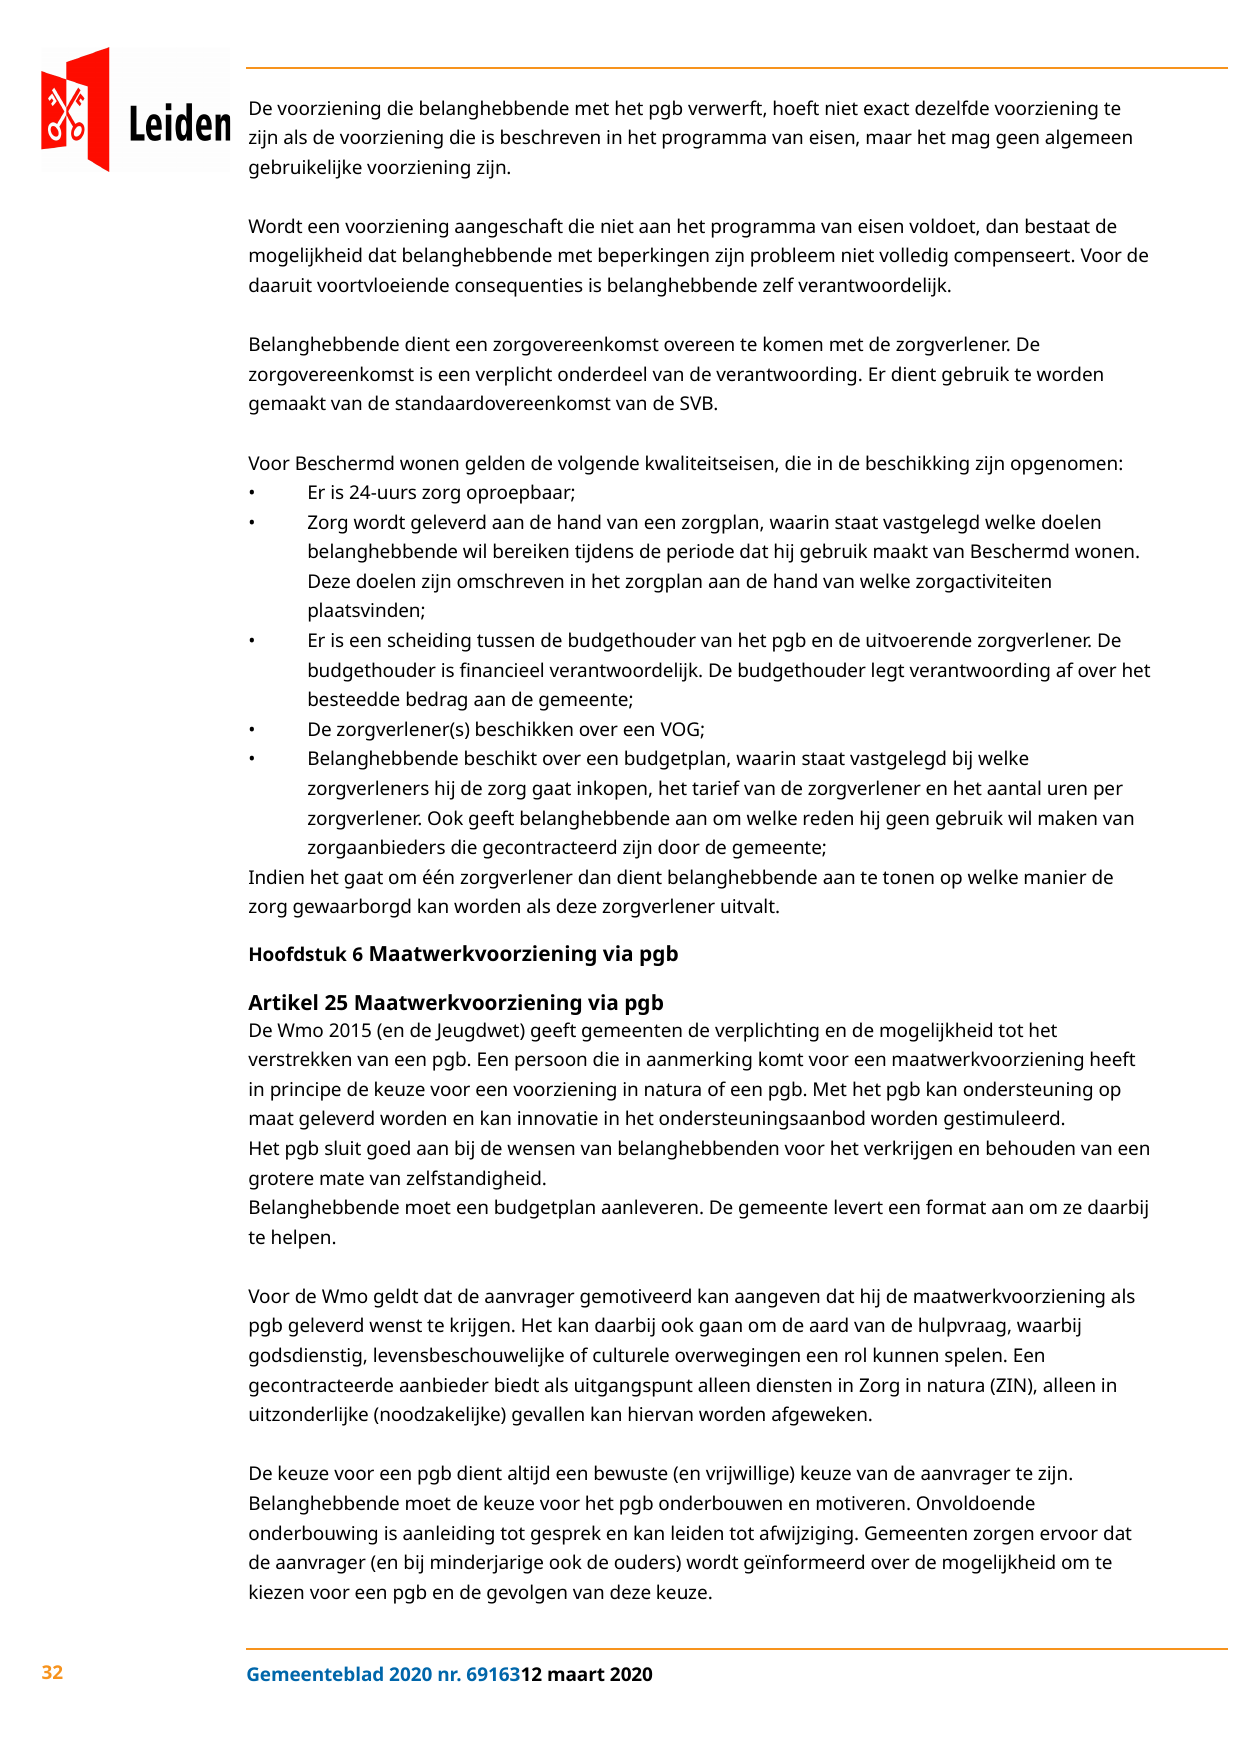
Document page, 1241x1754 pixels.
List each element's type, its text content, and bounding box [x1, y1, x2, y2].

picture [41, 47, 231, 172]
text Voor Beschermd wonen gelden de volgende kwaliteitseisen, die in de beschikking zijn opgenomen: [248, 450, 1152, 476]
text Het pgb sluit goed aan bij de wensen van belanghebbenden voor het verkrijgen en behouden van een grotere mate van zelfstandigheid. [248, 1135, 1152, 1191]
text De Wmo 2015 (en de Jeugdwet) geeft gemeenten de verplichting en de mogelijkheid tot het verstrekken van een pgb. Een persoon die in aanmerking komt voor een maatwerkvoorziening heeft in principe de keuze voor een voorziening in natura of een pgb. Met het pgb kan ondersteuning op maat geleverd worden en kan innovatie in het ondersteuningsaanbod worden gestimuleerd. [248, 1017, 1152, 1131]
text Wordt een voorziening aangeschaft die niet aan het programma van eisen voldoet, dan bestaat de mogelijkheid dat belanghebbende met beperkingen zijn probleem niet volledig compenseert. Voor de daaruit voortvloeiende consequenties is belanghebbende zelf verantwoordelijk. [248, 213, 1152, 298]
text Belanghebbende dient een zorgovereenkomst overeen te komen met de zorgverlener. De zorgovereenkomst is een verplicht onderdeel van de verantwoording. Er dient gebruik te worden gemaakt van de standaardovereenkomst van de SVB. [248, 331, 1152, 416]
text De keuze voor een pgb dient altijd een bewuste (en vrijwillige) keuze van de aanvrager te zijn. Belanghebbende moet de keuze voor het pgb onderbouwen en motiveren. Onvoldoende onderbouwing is aanleiding tot gesprek en kan leiden tot afwijziging. Gemeenten zorgen ervoor dat de aanvrager (en bij minderjarige ook de ouders) wordt geïnformeerd over de mogelijkheid om te kiezen voor een pgb en de gevolgen van deze keuze. [248, 1461, 1152, 1605]
text Belanghebbende moet een budgetplan aanleveren. De gemeente levert een format aan om ze daarbij te helpen. [248, 1194, 1152, 1250]
text Hoofdstuk 6 Maatwerkvoorziening via pgb [248, 939, 1152, 968]
list Er is een scheiding tussen de budgethouder van het pgb en de uitvoerende zorgverlener. De budgethouder is financieel verantwoordelijk. De budgethouder legt verantwoording af over het besteedde bedrag aan de gemeente; [248, 627, 1152, 712]
text Artikel 25 Maatwerkvoorziening via pgb [248, 988, 1152, 1017]
list Zorg wordt geleverd aan de hand van een zorgplan, waarin staat vastgelegd welke doelen belanghebbende wil bereiken tijdens de periode dat hij gebruik maakt van Beschermd wonen. Deze doelen zijn omschreven in het zorgplan aan de hand van welke zorgactiviteiten plaatsvinden; [248, 509, 1152, 623]
list Belanghebbende beschikt over een budgetplan, waarin staat vastgelegd bij welke zorgverleners hij de zorg gaat inkopen, het tarief van de zorgverlener en het aantal uren per zorgverlener. Ook geeft belanghebbende aan om welke reden hij geen gebruik wil maken van zorgaanbieders die gecontracteerd zijn door de gemeente; [248, 746, 1152, 860]
list Er is 24-uurs zorg oproepbaar; [248, 479, 1152, 505]
text De voorziening die belanghebbende met het pgb verwerft, hoeft niet exact dezelfde voorziening te zijn als de voorziening die is beschreven in het programma van eisen, maar het mag geen algemeen gebruikelijke voorziening zijn. [248, 95, 1152, 180]
text Voor de Wmo geldt dat de aanvrager gemotiveerd kan aangeven dat hij de maatwerkvoorziening als pgb geleverd wenst te krijgen. Het kan daarbij ook gaan om de aard van de hulpvraag, waarbij godsdienstig, levensbeschouwelijke of culturele overwegingen een rol kunnen spelen. Een gecontracteerde aanbieder biedt als uitgangspunt alleen diensten in Zorg in natura (ZIN), alleen in uitzonderlijke (noodzakelijke) gevallen kan hiervan worden afgeweken. [248, 1283, 1152, 1427]
list De zorgverlener(s) beschikken over een VOG; [248, 716, 1152, 742]
text Indien het gaat om één zorgverlener dan dient belanghebbende aan te tonen op welke manier de zorg gewaarborgd kan worden als deze zorgverlener uitvalt. [248, 864, 1152, 919]
